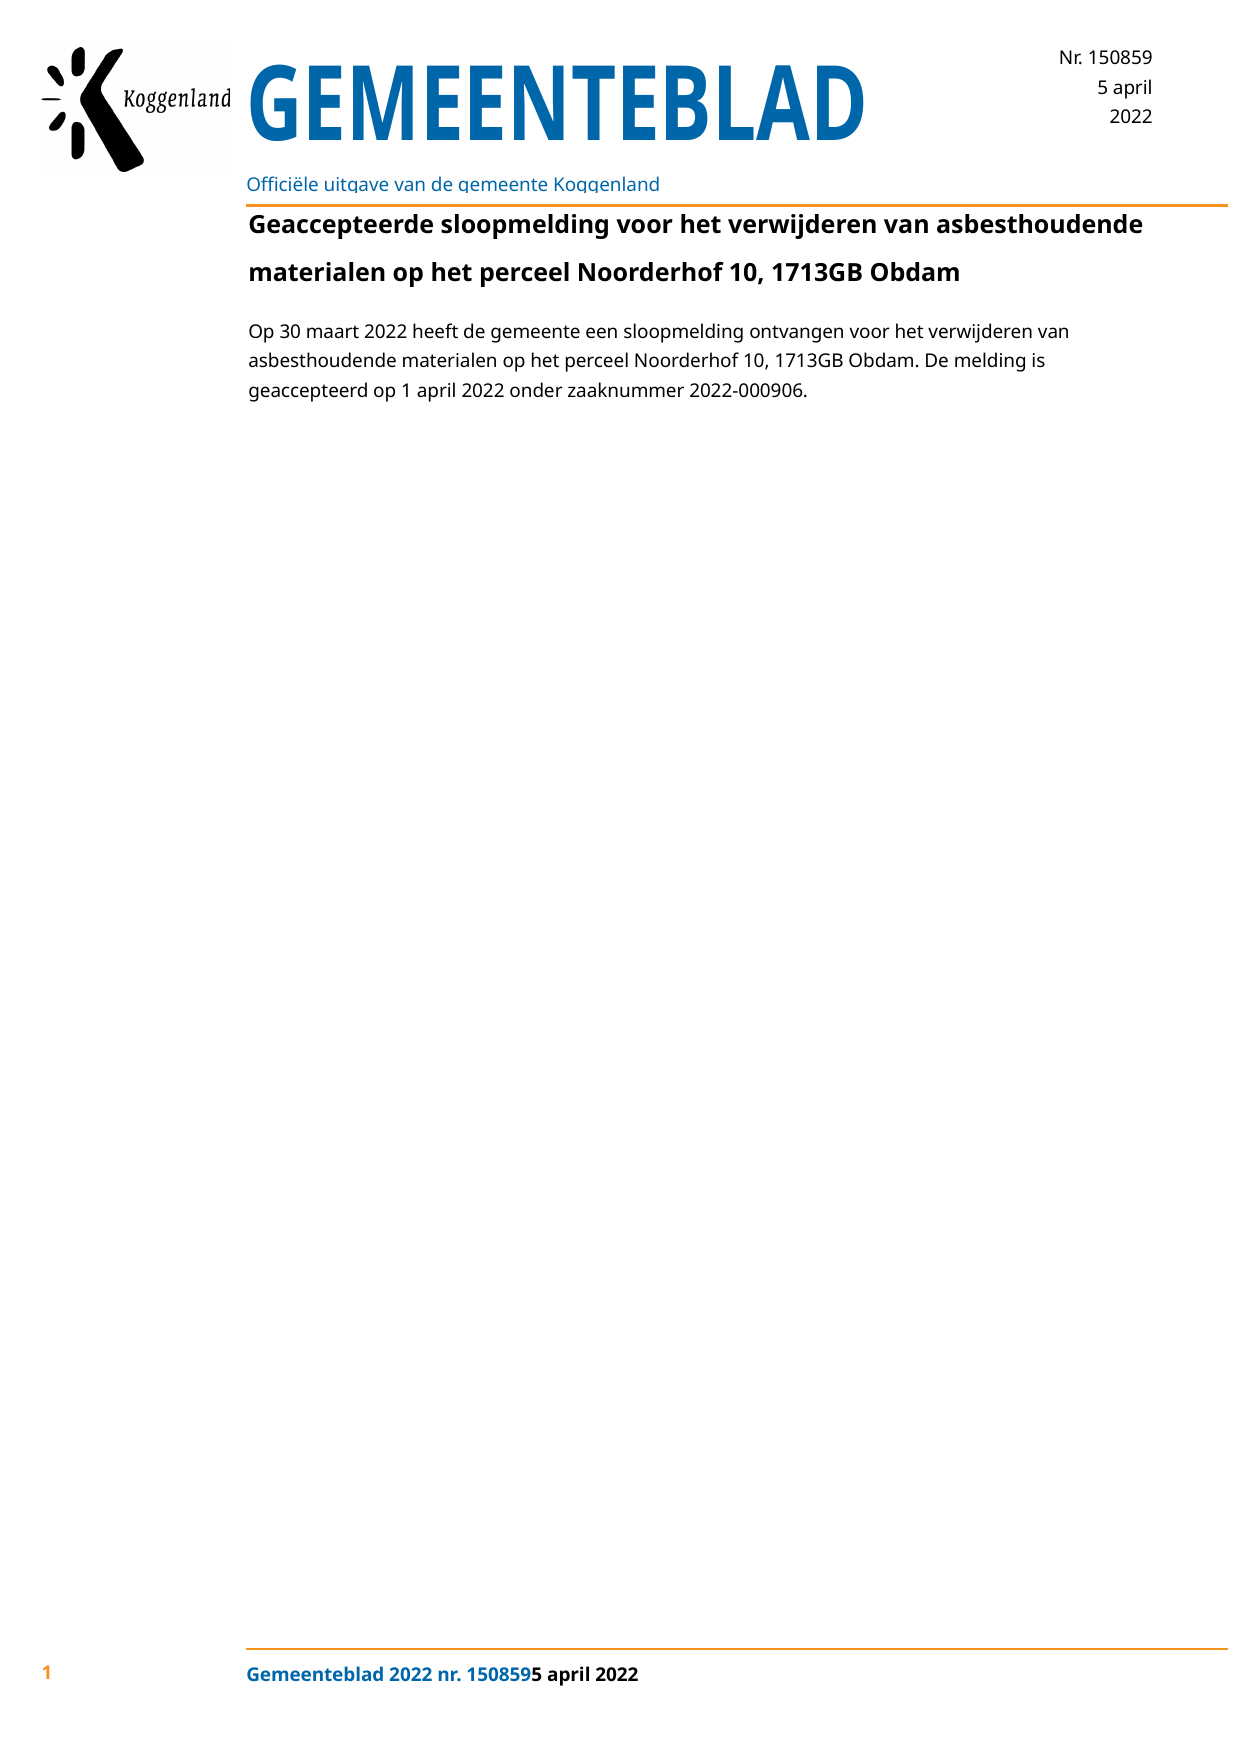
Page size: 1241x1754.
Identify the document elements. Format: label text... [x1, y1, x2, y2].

picture [41, 47, 231, 172]
text Geaccepteerde sloopmelding voor het verwijderen van asbesthoudende materialen op het perceel Noorderhof 10, 1713GB Obdam [248, 207, 1152, 288]
text Op 30 maart 2022 heeft de gemeente een sloopmelding ontvangen voor het verwijderen van asbesthoudende materialen op het perceel Noorderhof 10, 1713GB Obdam. De melding is geaccepteerd op 1 april 2022 onder zaaknummer 2022-000906. [248, 318, 1152, 403]
